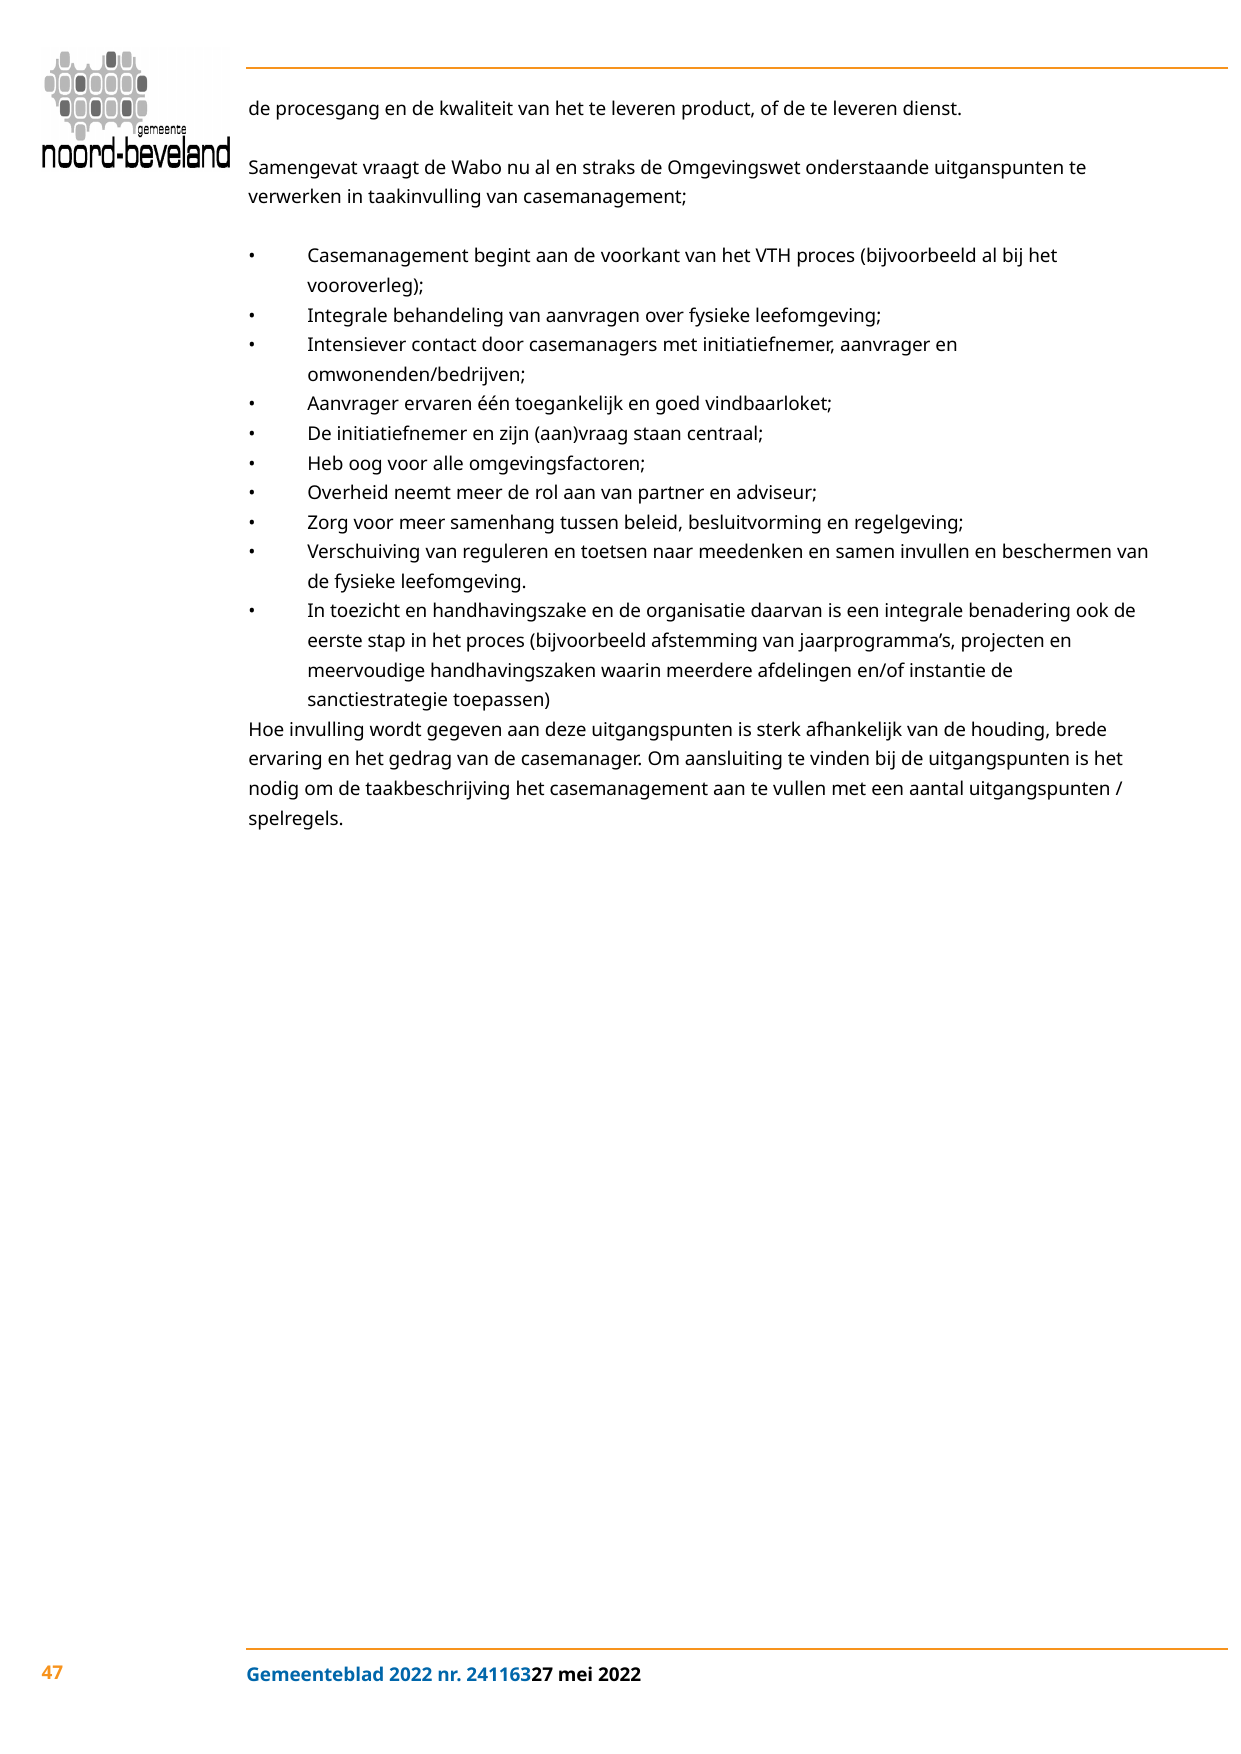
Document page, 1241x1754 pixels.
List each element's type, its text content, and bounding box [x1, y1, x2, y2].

text de procesgang en de kwaliteit van het te leveren product, of de te leveren dienst. [248, 95, 1152, 121]
list Verschuiving van reguleren en toetsen naar meedenken en samen invullen en beschermen van de fysieke leefomgeving. [248, 538, 1152, 594]
list Integrale behandeling van aanvragen over fysieke leefomgeving; [248, 302, 1152, 328]
text Samengevat vraagt de Wabo nu al en straks de Omgevingswet onderstaande uitganspunten te verwerken in taakinvulling van casemanagement; [248, 154, 1152, 209]
list Heb oog voor alle omgevingsfactoren; [248, 450, 1152, 476]
list De initiatiefnemer en zijn (aan)vraag staan centraal; [248, 420, 1152, 446]
list Casemanagement begint aan de voorkant van het VTH proces (bijvoorbeeld al bij het vooroverleg); [248, 243, 1152, 298]
picture [41, 47, 231, 172]
list Intensiever contact door casemanagers met initiatiefnemer, aanvrager en omwonenden/bedrijven; [248, 331, 1152, 387]
list Zorg voor meer samenhang tussen beleid, besluitvorming en regelgeving; [248, 509, 1152, 535]
text Hoe invulling wordt gegeven aan deze uitgangspunten is sterk afhankelijk van de houding, brede ervaring en het gedrag van de casemanager. Om aansluiting te vinden bij de uitgangspunten is het nodig om de taakbeschrijving het casemanagement aan te vullen met een aantal uitgangspunten / spelregels. [248, 716, 1152, 831]
list Aanvrager ervaren één toegankelijk en goed vindbaarloket; [248, 391, 1152, 416]
list Overheid neemt meer de rol aan van partner en adviseur; [248, 479, 1152, 505]
list In toezicht en handhavingszake en de organisatie daarvan is een integrale benadering ook de eerste stap in het proces (bijvoorbeeld afstemming van jaarprogramma’s, projecten en meervoudige handhavingszaken waarin meerdere afdelingen en/of instantie de sanctiestrategie toepassen) [248, 598, 1152, 712]
